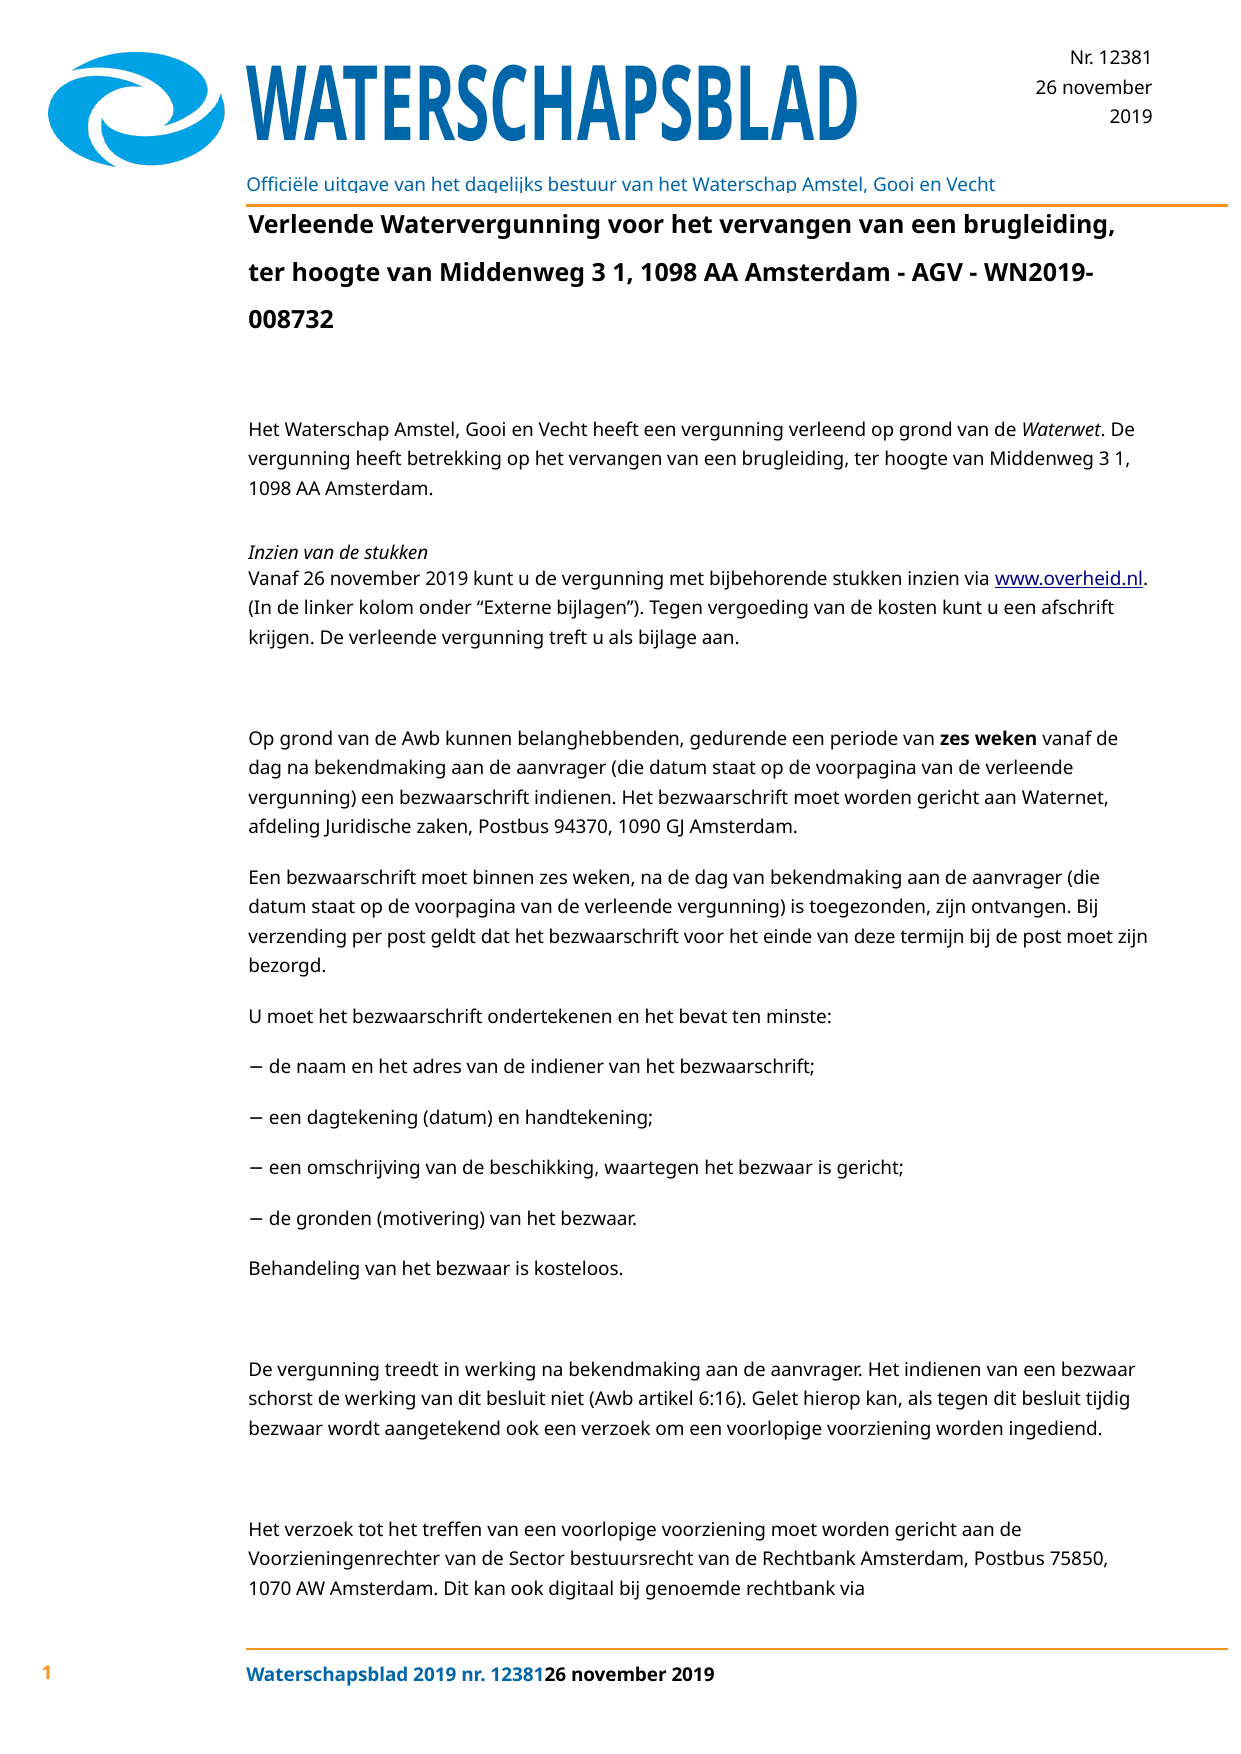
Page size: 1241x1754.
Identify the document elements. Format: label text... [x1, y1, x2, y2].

text − een omschrijving van de beschikking, waartegen het bezwaar is gericht; [248, 1154, 1152, 1180]
text Een bezwaarschrift moet binnen zes weken, na de dag van bekendmaking aan de aanvrager (die datum staat op de voorpagina van de verleende vergunning) is toegezonden, zijn ontvangen. Bij verzending per post geldt dat het bezwaarschrift voor het einde van deze termijn bij de post moet zijn bezorgd. [248, 864, 1152, 978]
text U moet het bezwaarschrift ondertekenen en het bevat ten minste: [248, 1003, 1152, 1029]
text Behandeling van het bezwaar is kosteloos. [248, 1255, 1152, 1281]
text Inzien van de stukken [248, 539, 1152, 565]
text − een dagtekening (datum) en handtekening; [248, 1104, 1152, 1130]
text Op grond van de Awb kunnen belanghebbenden, gedurende een periode van zes weken vanaf de dag na bekendmaking aan de aanvrager (die datum staat op de voorpagina van de verleende vergunning) een bezwaarschrift indienen. Het bezwaarschrift moet worden gericht aan Waternet, afdeling Juridische zaken, Postbus 94370, 1090 GJ Amsterdam. [248, 725, 1152, 839]
picture [41, 47, 231, 172]
text Vanaf 26 november 2019 kunt u de vergunning met bijbehorende stukken inzien via www.overheid.nl. (In de linker kolom onder “Externe bijlagen”). Tegen vergoeding van de kosten kunt u een afschrift krijgen. De verleende vergunning treft u als bijlage aan. [248, 565, 1152, 650]
text Verleende Watervergunning voor het vervangen van een brugleiding, ter hoogte van Middenweg 3 1, 1098 AA Amsterdam - AGV - WN2019-008732 [248, 207, 1152, 336]
text − de gronden (motivering) van het bezwaar. [248, 1205, 1152, 1231]
text De vergunning treedt in werking na bekendmaking aan de aanvrager. Het indienen van een bezwaar schorst de werking van dit besluit niet (Awb artikel 6:16). Gelet hierop kan, als tegen dit besluit tijdig bezwaar wordt aangetekend ook een verzoek om een voorlopige voorziening worden ingediend. [248, 1356, 1152, 1441]
text − de naam en het adres van de indiener van het bezwaarschrift; [248, 1053, 1152, 1079]
text Het Waterschap Amstel, Gooi en Vecht heeft een vergunning verleend op grond van de Waterwet. De vergunning heeft betrekking op het vervangen van een brugleiding, ter hoogte van Middenweg 3 1, 1098 AA Amsterdam. [248, 416, 1152, 501]
text Het verzoek tot het treffen van een voorlopige voorziening moet worden gericht aan de Voorzieningenrechter van de Sector bestuursrecht van de Rechtbank Amsterdam, Postbus 75850, 1070 AW Amsterdam. Dit kan ook digitaal bij genoemde rechtbank via [248, 1516, 1152, 1601]
